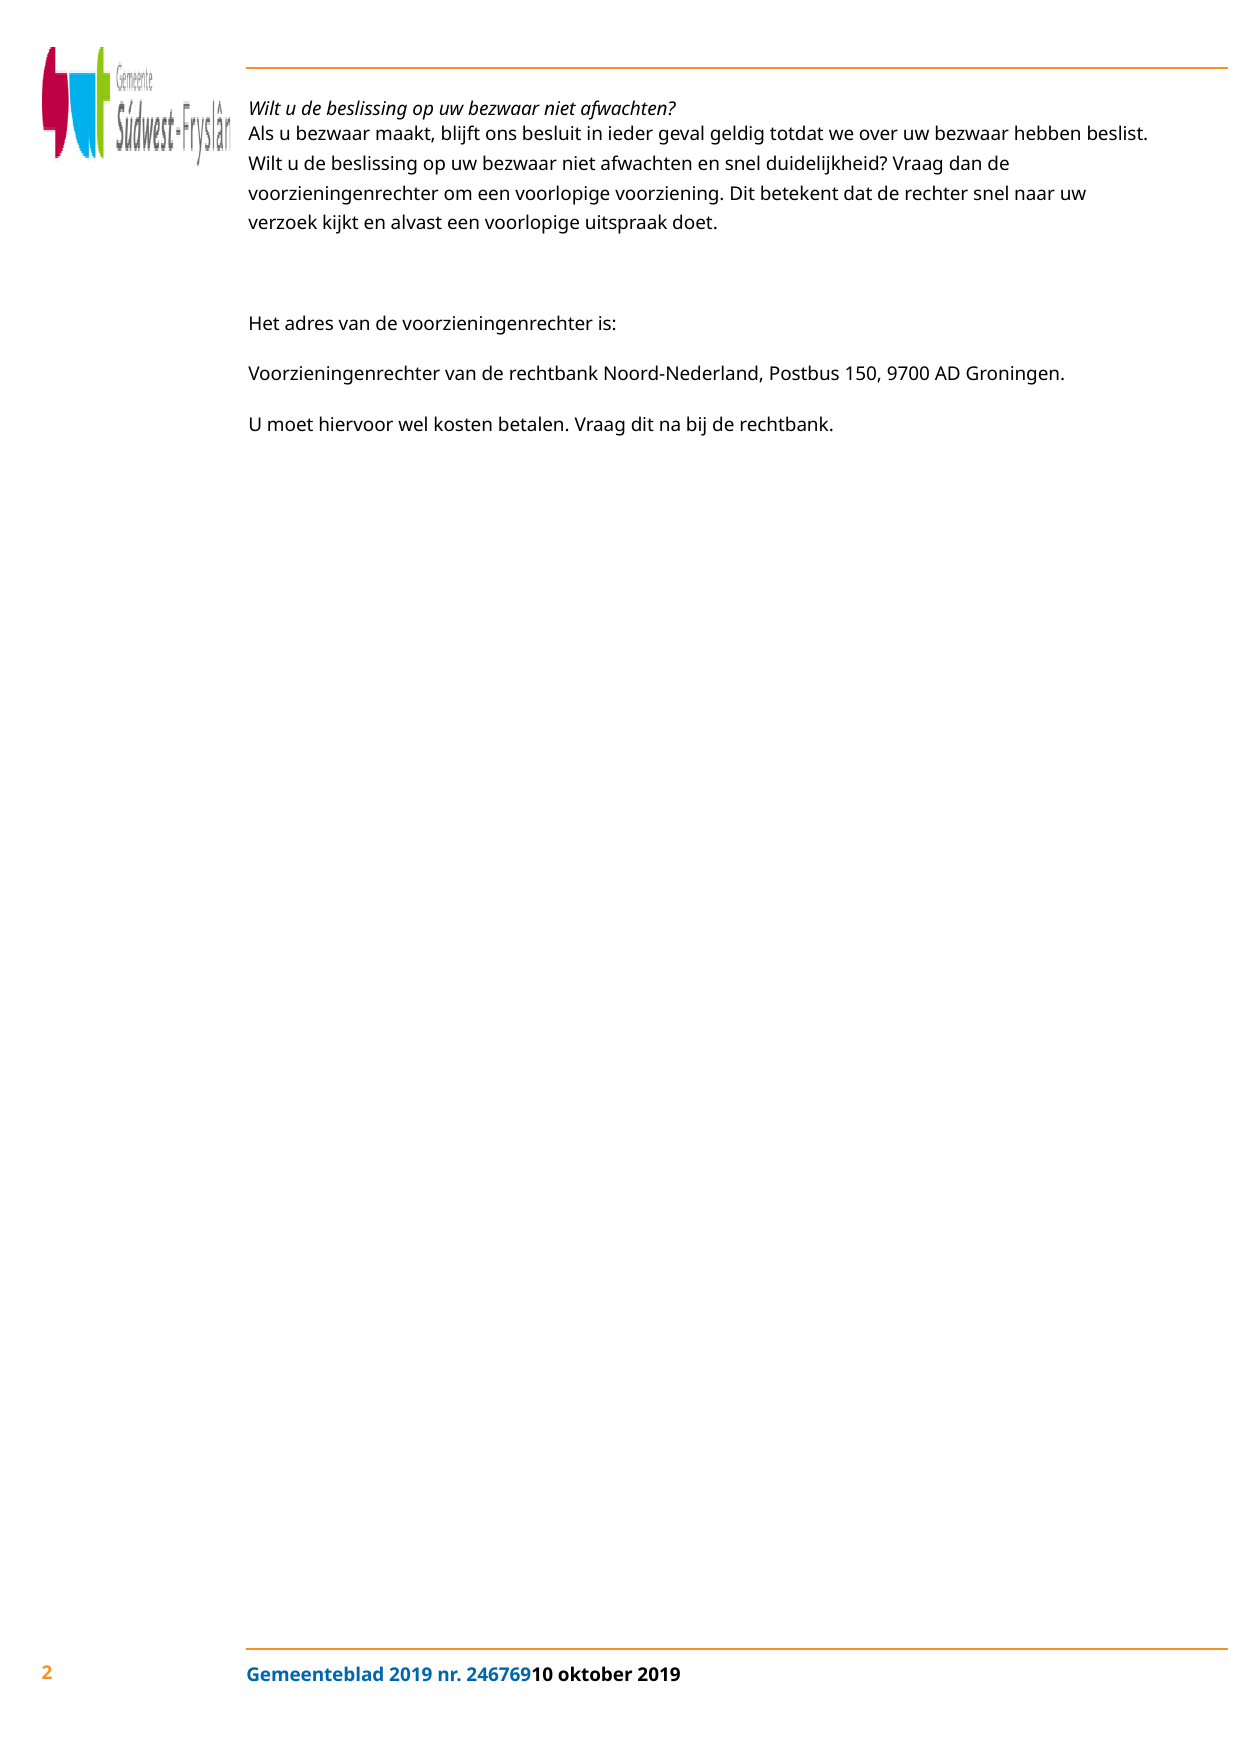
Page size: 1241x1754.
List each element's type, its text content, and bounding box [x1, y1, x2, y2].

text Het adres van de voorzieningenrechter is: [248, 310, 1152, 336]
picture [41, 47, 231, 172]
text Als u bezwaar maakt, blijft ons besluit in ieder geval geldig totdat we over uw bezwaar hebben beslist. Wilt u de beslissing op uw bezwaar niet afwachten en snel duidelijkheid? Vraag dan de voorzieningenrechter om een voorlopige voorziening. Dit betekent dat de rechter snel naar uw verzoek kijkt en alvast een voorlopige uitspraak doet. [248, 121, 1152, 235]
text Voorzieningenrechter van de rechtbank Noord-Nederland, Postbus 150, 9700 AD Groningen. [248, 361, 1152, 386]
text U moet hiervoor wel kosten betalen. Vraag dit na bij de rechtbank. [248, 411, 1152, 437]
text Wilt u de beslissing op uw bezwaar niet afwachten? [248, 95, 1152, 121]
